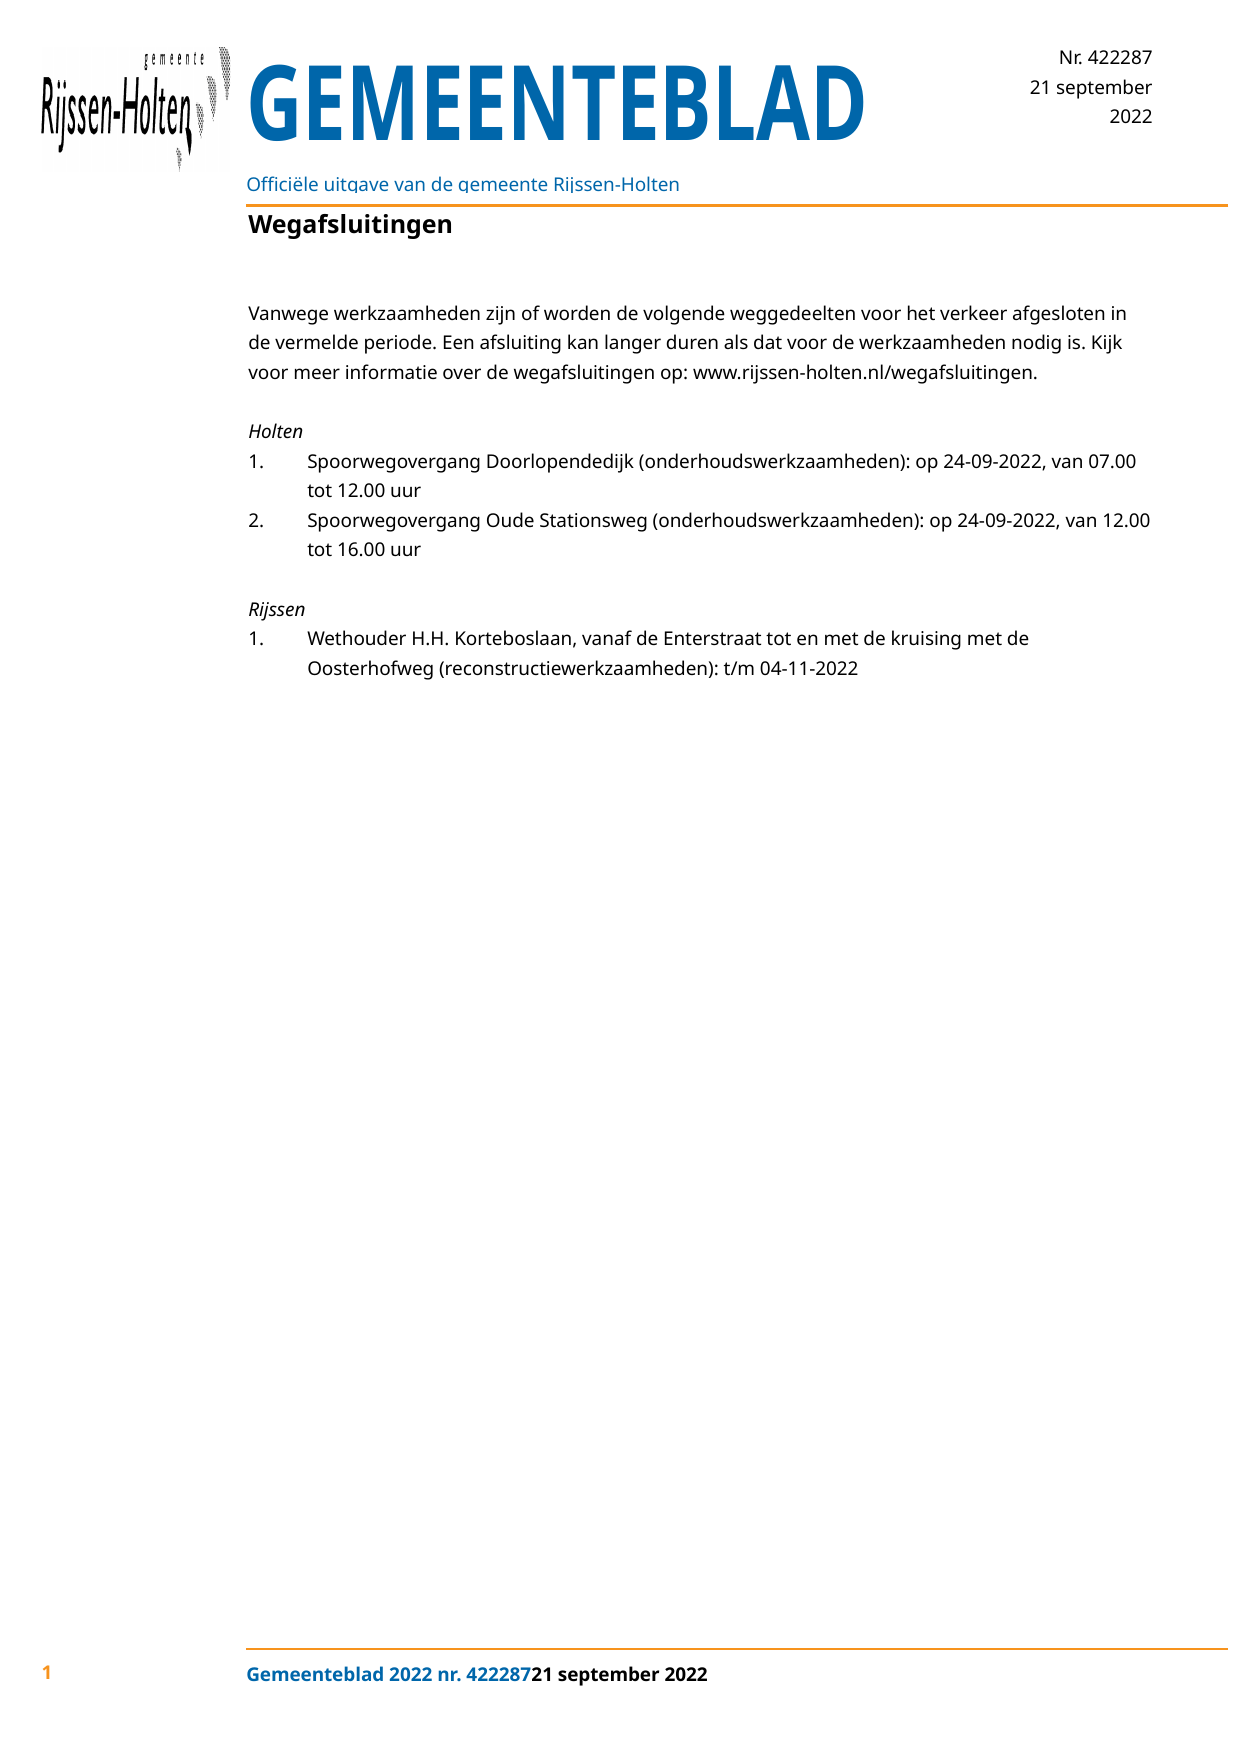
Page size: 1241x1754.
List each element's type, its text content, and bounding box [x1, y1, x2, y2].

text Wegafsluitingen [248, 207, 1152, 241]
list Wethouder H.H. Korteboslaan, vanaf de Enterstraat tot en met de kruising met de Oosterhofweg (reconstructiewerkzaamheden): t/m 04-11-2022 [248, 625, 1152, 681]
text Vanwege werkzaamheden zijn of worden de volgende weggedeelten voor het verkeer afgesloten in de vermelde periode. Een afsluiting kan langer duren als dat voor de werkzaamheden nodig is. Kijk voor meer informatie over de wegafsluitingen op: www.rijssen-holten.nl/wegafsluitingen. [248, 300, 1152, 385]
list Spoorwegovergang Doorlopendedijk (onderhoudswerkzaamheden): op 24-09-2022, van 07.00 tot 12.00 uur [248, 448, 1152, 503]
text Rijssen [248, 596, 1152, 621]
text Holten [248, 418, 1152, 444]
list Spoorwegovergang Oude Stationsweg (onderhoudswerkzaamheden): op 24-09-2022, van 12.00 tot 16.00 uur [248, 507, 1152, 562]
picture [41, 47, 231, 172]
